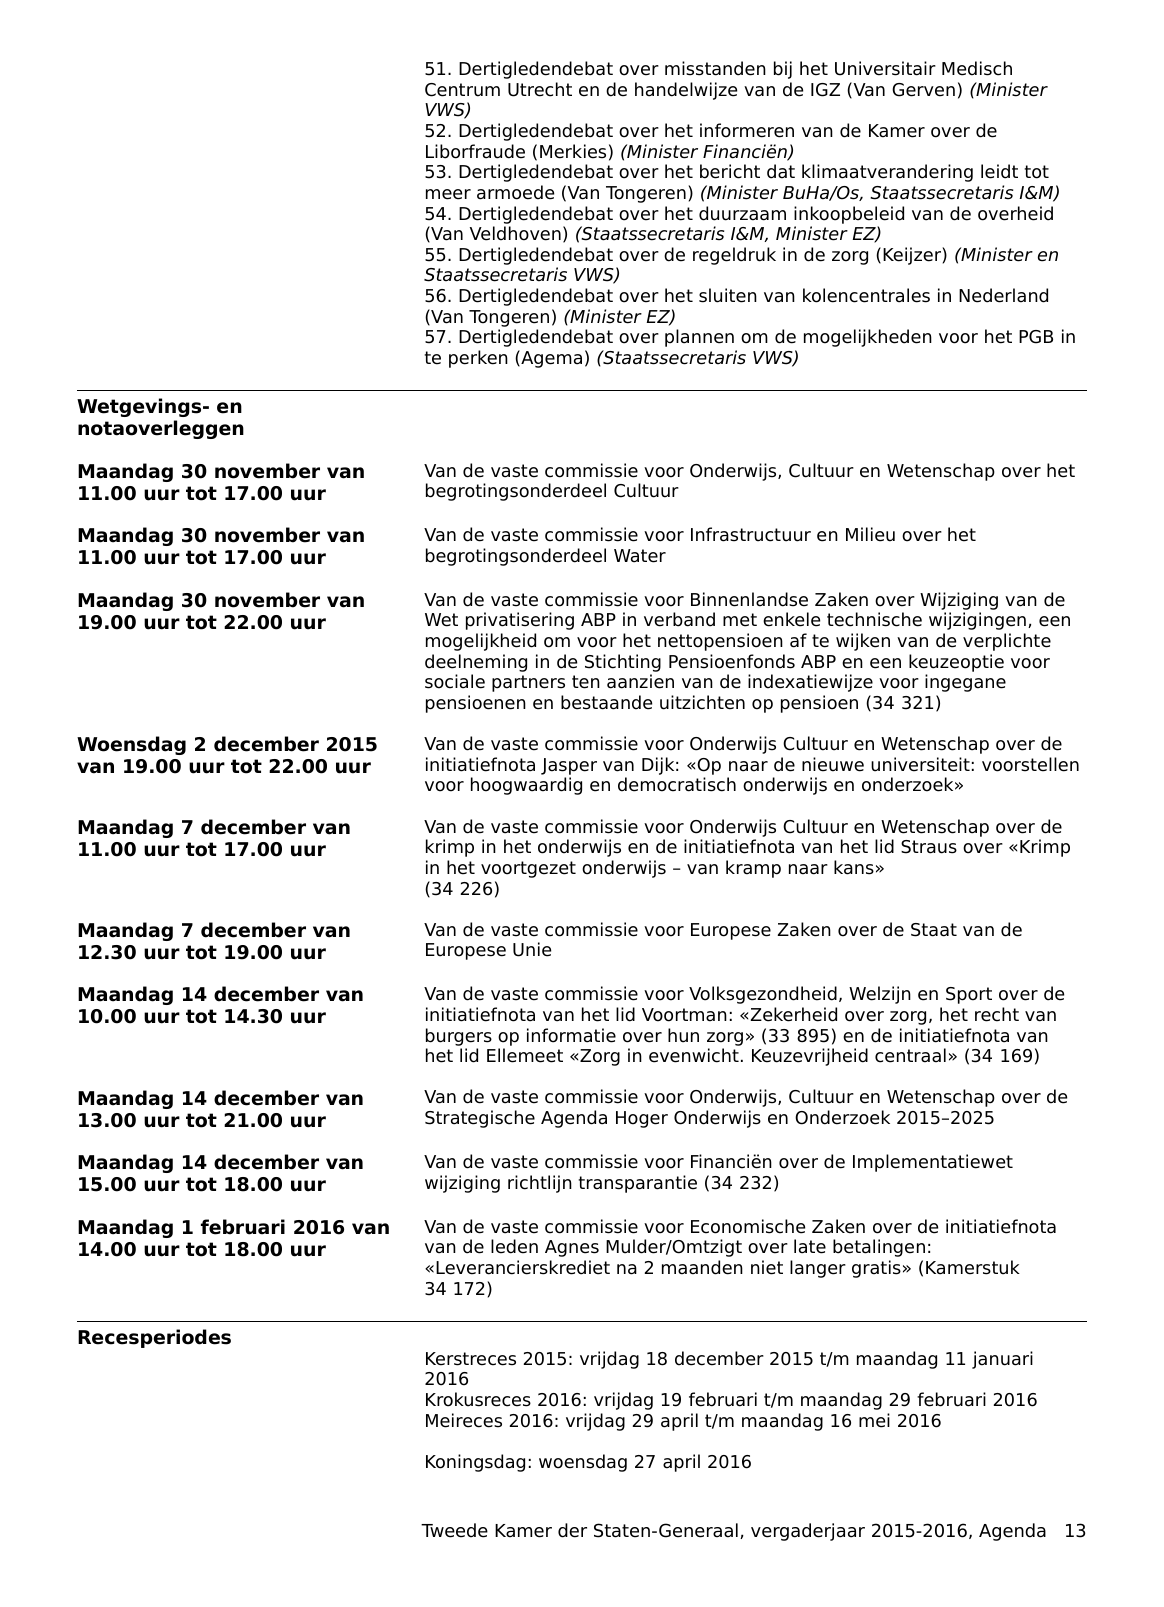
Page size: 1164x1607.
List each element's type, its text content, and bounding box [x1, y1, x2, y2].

table_cell 53. Dertigledendebat over het bericht dat klimaatverandering leidt tot meer armoede (Van Tongeren) (Minister BuHa/Os, Staatssecretaris I&M) [418, 162, 1087, 203]
table_cell [401, 1217, 418, 1299]
table_cell [418, 440, 1087, 461]
table_cell [401, 920, 418, 964]
table_cell 54. Dertigledendebat over het duurzaam inkoopbeleid van de overheid (Van Veldhoven) (Staatssecretaris I&M, Minister EZ) [418, 204, 1087, 245]
table_cell Maandag 30 november van 19.00 uur tot 22.00 uur [77, 590, 401, 713]
table_cell [77, 1390, 401, 1411]
table_cell Van de vaste commissie voor Binnenlandse Zaken over Wijziging van de Wet privatisering ABP in verband met enkele technische wijzigingen, een mogelijkheid om voor het nettopensioen af te wijken van de verplichte deelneming in de Stichting Pensioenfonds ABP en een keuzeoptie voor sociale partners ten aanzien van de indexatiewijze voor ingegane pensioenen en bestaande uitzichten op pensioen (34 321) [418, 590, 1087, 713]
table_cell Krokusreces 2016: vrijdag 19 februari t/m maandag 29 februari 2016 [418, 1390, 1087, 1411]
table_cell [77, 286, 401, 327]
table_cell Van de vaste commissie voor Economische Zaken over de initiatiefnota van de leden Agnes Mulder/Omtzigt over late betalingen: «Leverancierskrediet na 2 maanden niet langer gratis» (Kamerstuk 34 172) [418, 1217, 1087, 1299]
table_cell Kerstreces 2015: vrijdag 18 december 2015 t/m maandag 11 januari 2016 [418, 1349, 1087, 1390]
table_cell [77, 879, 401, 899]
table_cell [401, 327, 418, 368]
table_cell [401, 899, 418, 920]
table_cell [401, 121, 418, 162]
table_cell [401, 1152, 418, 1196]
table_cell Koningsdag: woensdag 27 april 2016 [418, 1452, 1087, 1472]
table_header [418, 391, 1087, 440]
table_cell [401, 1131, 418, 1152]
table_cell [401, 734, 418, 796]
table_cell Maandag 1 februari 2016 van 14.00 uur tot 18.00 uur [77, 1217, 401, 1299]
table_cell [77, 121, 401, 162]
table_header Wetgevings- en notaoverleggen [77, 391, 401, 440]
table_cell [418, 1196, 1087, 1217]
table_cell [418, 505, 1087, 525]
table_cell [77, 204, 401, 245]
table_cell [401, 1349, 418, 1390]
table_cell [401, 817, 418, 878]
table_cell [401, 505, 418, 525]
table_cell Van de vaste commissie voor Volksgezondheid, Welzijn en Sport over de initiatiefnota van het lid Voortman: «Zekerheid over zorg, het recht van burgers op informatie over hun zorg» (33 895) en de initiatiefnota van het lid Ellemeet «Zorg in evenwicht. Keuzevrijheid centraal» (34 169) [418, 984, 1087, 1067]
table_cell [77, 1452, 401, 1472]
table_cell 56. Dertigledendebat over het sluiten van kolencentrales in Nederland (Van Tongeren) (Minister EZ) [418, 286, 1087, 327]
table_cell Maandag 7 december van 11.00 uur tot 17.00 uur [77, 817, 401, 878]
table_cell [401, 461, 418, 504]
table_cell Van de vaste commissie voor Infrastructuur en Milieu over het begrotingsonderdeel Water [418, 525, 1087, 569]
table_cell Maandag 30 november van 11.00 uur tot 17.00 uur [77, 525, 401, 569]
table_cell [77, 714, 401, 734]
table_cell [77, 1411, 401, 1431]
table_header [401, 391, 418, 440]
table_cell Maandag 14 december van 13.00 uur tot 21.00 uur [77, 1088, 401, 1131]
table_cell [77, 440, 401, 461]
table_cell [401, 440, 418, 461]
table_cell [401, 590, 418, 713]
table_cell 57. Dertigledendebat over plannen om de mogelijkheden voor het PGB in te perken (Agema) (Staatssecretaris VWS) [418, 327, 1087, 368]
table_cell [77, 245, 401, 286]
table_cell Maandag 30 november van 11.00 uur tot 17.00 uur [77, 461, 401, 504]
table_cell [401, 204, 418, 245]
table_cell [418, 714, 1087, 734]
table_cell 55. Dertigledendebat over de regeldruk in de zorg (Keijzer) (Minister en Staatssecretaris VWS) [418, 245, 1087, 286]
table_cell [77, 1431, 401, 1452]
table_cell 51. Dertigledendebat over misstanden bij het Universitair Medisch Centrum Utrecht en de handelwijze van de IGZ (Van Gerven) (Minister VWS) [418, 59, 1087, 121]
table_cell Woensdag 2 december 2015 van 19.00 uur tot 22.00 uur [77, 734, 401, 796]
table_cell [77, 162, 401, 203]
table_cell [401, 1088, 418, 1131]
table_cell Van de vaste commissie voor Europese Zaken over de Staat van de Europese Unie [418, 920, 1087, 964]
table_cell [401, 879, 418, 899]
table_cell (34 226) [418, 879, 1087, 899]
table_cell [401, 1431, 418, 1452]
table_cell [77, 1131, 401, 1152]
table_cell [401, 1196, 418, 1217]
table_cell [77, 899, 401, 920]
table_cell Maandag 7 december van 12.30 uur tot 19.00 uur [77, 920, 401, 964]
table_cell [401, 1390, 418, 1411]
table_header Recesperiodes [77, 1322, 401, 1349]
table_cell [401, 796, 418, 817]
table_cell [418, 569, 1087, 590]
table_cell [418, 964, 1087, 984]
table_cell Van de vaste commissie voor Onderwijs Cultuur en Wetenschap over de initiatiefnota Jasper van Dijk: «Op naar de nieuwe universiteit: voorstellen voor hoogwaardig en democratisch onderwijs en onderzoek» [418, 734, 1087, 796]
table_cell [418, 1431, 1087, 1452]
table_cell Van de vaste commissie voor Onderwijs, Cultuur en Wetenschap over het begrotingsonderdeel Cultuur [418, 461, 1087, 504]
table_cell Maandag 14 december van 15.00 uur tot 18.00 uur [77, 1152, 401, 1196]
table_cell [401, 569, 418, 590]
table_cell [77, 59, 401, 121]
table_cell [401, 1411, 418, 1431]
table_cell Van de vaste commissie voor Onderwijs Cultuur en Wetenschap over de krimp in het onderwijs en de initiatiefnota van het lid Straus over «Krimp in het voortgezet onderwijs – van kramp naar kans» [418, 817, 1087, 878]
table_cell [77, 1196, 401, 1217]
table_header [418, 1322, 1087, 1349]
table_header [401, 1322, 418, 1349]
table_cell [77, 505, 401, 525]
table_cell [77, 1067, 401, 1087]
table_cell 52. Dertigledendebat over het informeren van de Kamer over de Liborfraude (Merkies) (Minister Financiën) [418, 121, 1087, 162]
table_cell [418, 1067, 1087, 1087]
table_cell [77, 964, 401, 984]
table_cell [401, 984, 418, 1067]
table_cell [401, 525, 418, 569]
table_cell [418, 796, 1087, 817]
table_cell [401, 964, 418, 984]
table_cell Van de vaste commissie voor Financiën over de Implementatiewet wijziging richtlijn transparantie (34 232) [418, 1152, 1087, 1196]
table_cell Maandag 14 december van 10.00 uur tot 14.30 uur [77, 984, 401, 1067]
table_cell [401, 59, 418, 121]
table_cell [401, 286, 418, 327]
table_cell [77, 796, 401, 817]
table_cell [77, 327, 401, 368]
table_cell [77, 569, 401, 590]
table_cell [418, 1131, 1087, 1152]
table_cell [401, 162, 418, 203]
table_cell [401, 245, 418, 286]
table_cell Meireces 2016: vrijdag 29 april t/m maandag 16 mei 2016 [418, 1411, 1087, 1431]
table_cell Van de vaste commissie voor Onderwijs, Cultuur en Wetenschap over de Strategische Agenda Hoger Onderwijs en Onderzoek 2015–2025 [418, 1088, 1087, 1131]
table_cell [418, 899, 1087, 920]
table_cell [401, 714, 418, 734]
table_cell [401, 1067, 418, 1087]
table_cell [77, 1349, 401, 1390]
table_cell [401, 1452, 418, 1472]
